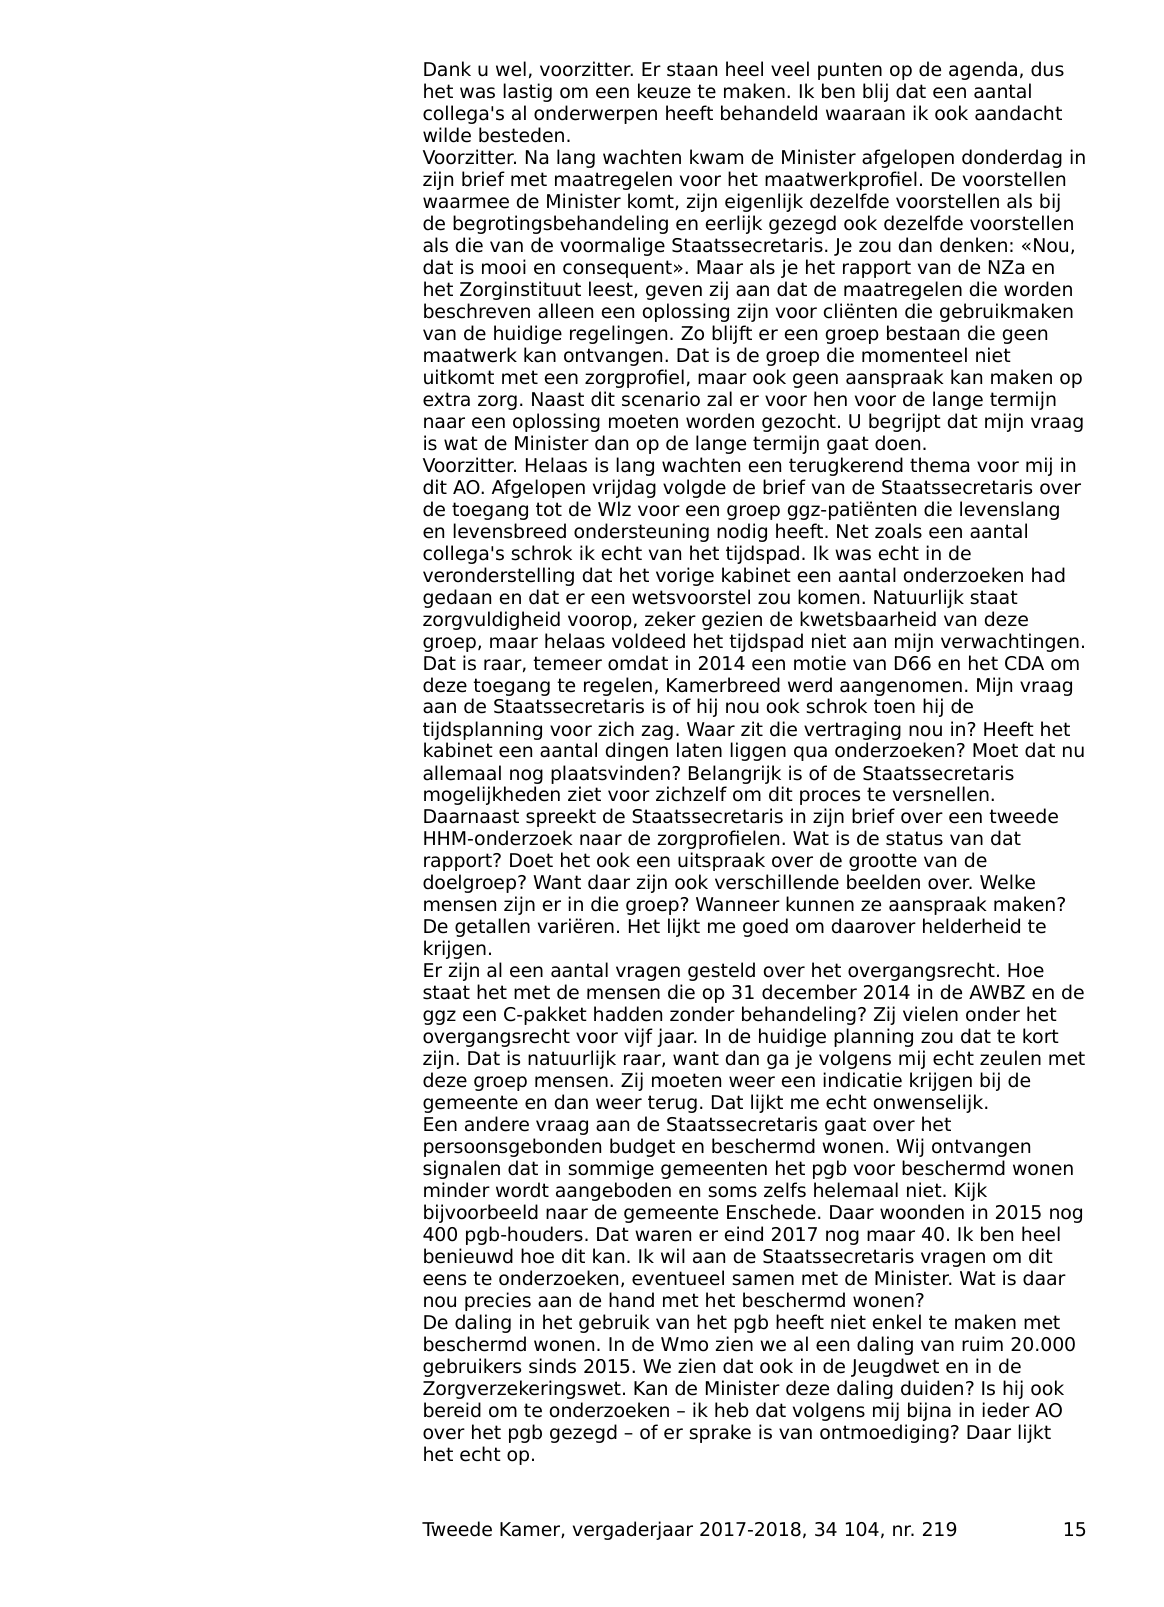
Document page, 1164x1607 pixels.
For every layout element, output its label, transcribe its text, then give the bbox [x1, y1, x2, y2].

text Voorzitter. Na lang wachten kwam de Minister afgelopen donderdag in zijn brief met maatregelen voor het maatwerkprofiel. De voorstellen waarmee de Minister komt, zijn eigenlijk dezelfde voorstellen als bij de begrotingsbehandeling en eerlijk gezegd ook dezelfde voorstellen als die van de voormalige Staatssecretaris. Je zou dan denken: «Nou, dat is mooi en consequent». Maar als je het rapport van de NZa en het Zorginstituut leest, geven zij aan dat de maatregelen die worden beschreven alleen een oplossing zijn voor cliënten die gebruikmaken van de huidige regelingen. Zo blijft er een groep bestaan die geen maatwerk kan ontvangen. Dat is de groep die momenteel niet uitkomt met een zorgprofiel, maar ook geen aanspraak kan maken op extra zorg. Naast dit scenario zal er voor hen voor de lange termijn naar een oplossing moeten worden gezocht. U begrijpt dat mijn vraag is wat de Minister dan op de lange termijn gaat doen. [422, 147, 1087, 455]
text De daling in het gebruik van het pgb heeft niet enkel te maken met beschermd wonen. In de Wmo zien we al een daling van ruim 20.000 gebruikers sinds 2015. We zien dat ook in de Jeugdwet en in de Zorgverzekeringswet. Kan de Minister deze daling duiden? Is hij ook bereid om te onderzoeken – ik heb dat volgens mij bijna in ieder AO over het pgb gezegd – of er sprake is van ontmoediging? Daar lijkt het echt op. [422, 1312, 1087, 1466]
text Dank u wel, voorzitter. Er staan heel veel punten op de agenda, dus het was lastig om een keuze te maken. Ik ben blij dat een aantal collega's al onderwerpen heeft behandeld waaraan ik ook aandacht wilde besteden. [422, 59, 1087, 147]
text Er zijn al een aantal vragen gesteld over het overgangsrecht. Hoe staat het met de mensen die op 31 december 2014 in de AWBZ en de ggz een C-pakket hadden zonder behandeling? Zij vielen onder het overgangsrecht voor vijf jaar. In de huidige planning zou dat te kort zijn. Dat is natuurlijk raar, want dan ga je volgens mij echt zeulen met deze groep mensen. Zij moeten weer een indicatie krijgen bij de gemeente en dan weer terug. Dat lijkt me echt onwenselijk. [422, 960, 1087, 1114]
text Voorzitter. Helaas is lang wachten een terugkerend thema voor mij in dit AO. Afgelopen vrijdag volgde de brief van de Staatssecretaris over de toegang tot de Wlz voor een groep ggz-patiënten die levenslang en levensbreed ondersteuning nodig heeft. Net zoals een aantal collega's schrok ik echt van het tijdspad. Ik was echt in de veronderstelling dat het vorige kabinet een aantal onderzoeken had gedaan en dat er een wetsvoorstel zou komen. Natuurlijk staat zorgvuldigheid voorop, zeker gezien de kwetsbaarheid van deze groep, maar helaas voldeed het tijdspad niet aan mijn verwachtingen. Dat is raar, temeer omdat in 2014 een motie van D66 en het CDA om deze toegang te regelen, Kamerbreed werd aangenomen. Mijn vraag aan de Staatssecretaris is of hij nou ook schrok toen hij de tijdsplanning voor zich zag. Waar zit die vertraging nou in? Heeft het kabinet een aantal dingen laten liggen qua onderzoeken? Moet dat nu allemaal nog plaatsvinden? Belangrijk is of de Staatssecretaris mogelijkheden ziet voor zichzelf om dit proces te versnellen. Daarnaast spreekt de Staatssecretaris in zijn brief over een tweede HHM-onderzoek naar de zorgprofielen. Wat is de status van dat rapport? Doet het ook een uitspraak over de grootte van de doelgroep? Want daar zijn ook verschillende beelden over. Welke mensen zijn er in die groep? Wanneer kunnen ze aanspraak maken? De getallen variëren. Het lijkt me goed om daarover helderheid te krijgen. [422, 455, 1087, 960]
text Een andere vraag aan de Staatssecretaris gaat over het persoonsgebonden budget en beschermd wonen. Wij ontvangen signalen dat in sommige gemeenten het pgb voor beschermd wonen minder wordt aangeboden en soms zelfs helemaal niet. Kijk bijvoorbeeld naar de gemeente Enschede. Daar woonden in 2015 nog 400 pgb-houders. Dat waren er eind 2017 nog maar 40. Ik ben heel benieuwd hoe dit kan. Ik wil aan de Staatssecretaris vragen om dit eens te onderzoeken, eventueel samen met de Minister. Wat is daar nou precies aan de hand met het beschermd wonen? [422, 1114, 1087, 1312]
